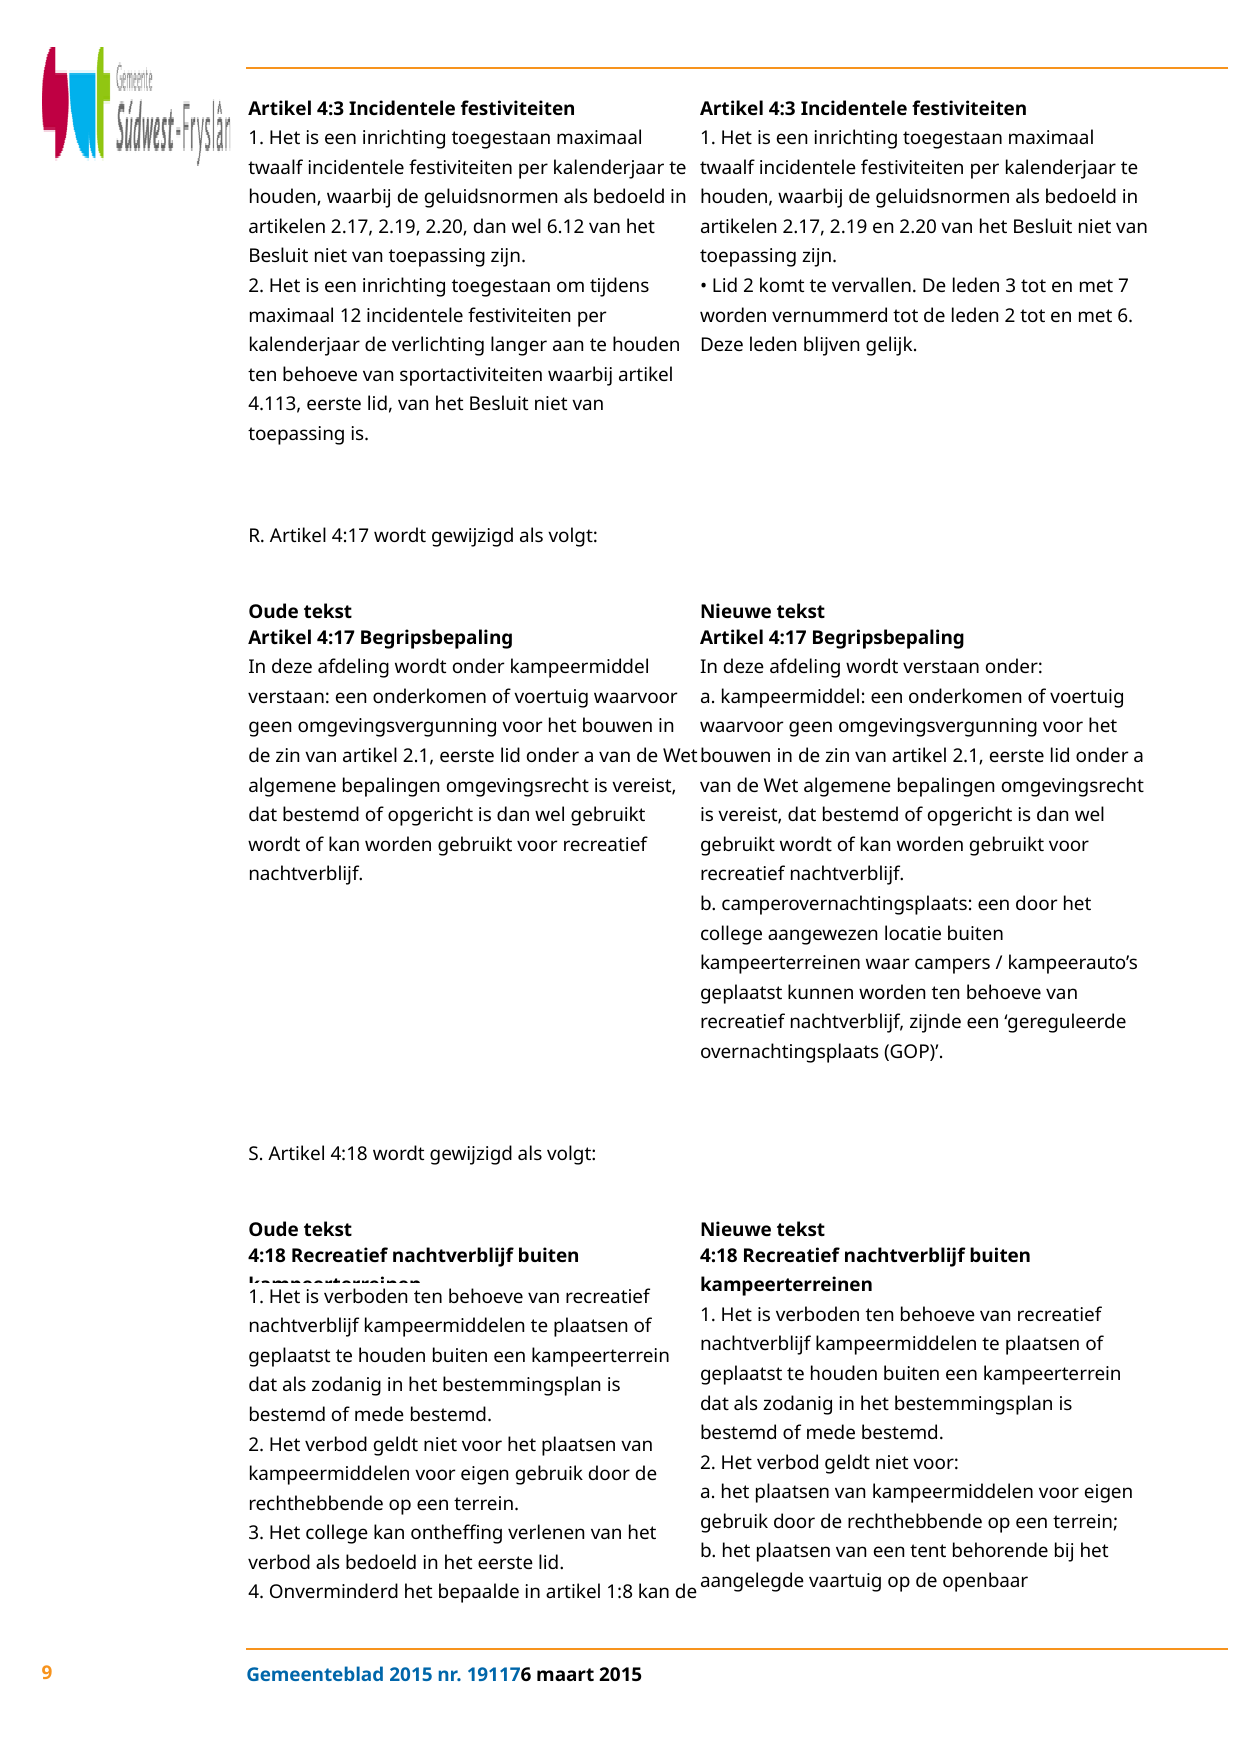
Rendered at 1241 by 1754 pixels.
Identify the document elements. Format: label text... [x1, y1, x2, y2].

text R. Artikel 4:17 wordt gewijzigd als volgt: [248, 522, 1152, 548]
picture [41, 47, 231, 172]
table_header Oude tekst [248, 598, 700, 624]
table_cell 4:18 Recreatief nachtverblijf buiten kampeerterreinen 1. Het is verboden ten behoeve van recreatief nachtverblijf kampeermiddelen te plaatsen of geplaatst te houden buiten een kampeerterrein dat als zodanig in het bestemmingsplan is bestemd of mede bestemd. 2. Het verbod geldt niet voor: a. het plaatsen van kampeermiddelen voor eigen gebruik door de rechthebbende op een terrein; b. het plaatsen van een tent behorende bij het aangelegde vaartuig op de openbaar [700, 1242, 1152, 1604]
table_cell Artikel 4:17 Begripsbepaling In deze afdeling wordt onder kampeermiddel verstaan: een onderkomen of voertuig waarvoor geen omgevingsvergunning voor het bouwen in de zin van artikel 2.1, eerste lid onder a van de Wet algemene bepalingen omgevingsrecht is vereist, dat bestemd of opgericht is dan wel gebruikt wordt of kan worden gebruikt voor recreatief nachtverblijf. [248, 624, 700, 1064]
table_header Oude tekst [248, 1216, 700, 1242]
table_cell Artikel 4:3 Incidentele festiviteiten 1. Het is een inrichting toegestaan maximaal twaalf incidentele festiviteiten per kalenderjaar te houden, waarbij de geluidsnormen als bedoeld in artikelen 2.17, 2.19, 2.20, dan wel 6.12 van het Besluit niet van toepassing zijn. 2. Het is een inrichting toegestaan om tijdens maximaal 12 incidentele festiviteiten per kalenderjaar de verlichting langer aan te houden ten behoeve van sportactiviteiten waarbij artikel 4.113, eerste lid, van het Besluit niet van toepassing is. [248, 95, 700, 446]
text S. Artikel 4:18 wordt gewijzigd als volgt: [248, 1140, 1152, 1166]
table_cell Artikel 4:17 Begripsbepaling In deze afdeling wordt verstaan onder: a. kampeermiddel: een onderkomen of voertuig waarvoor geen omgevingsvergunning voor het bouwen in de zin van artikel 2.1, eerste lid onder a van de Wet algemene bepalingen omgevingsrecht is vereist, dat bestemd of opgericht is dan wel gebruikt wordt of kan worden gebruikt voor recreatief nachtverblijf. b. camperovernachtingsplaats: een door het college aangewezen locatie buiten kampeerterreinen waar campers / kampeerauto’s geplaatst kunnen worden ten behoeve van recreatief nachtverblijf, zijnde een ‘gereguleerde overnachtingsplaats (GOP)’. [700, 624, 1152, 1064]
table_header Nieuwe tekst [700, 598, 1152, 624]
table_header Nieuwe tekst [700, 1216, 1152, 1242]
table_cell 4:18 Recreatief nachtverblijf buiten kampeerterreinen 1. Het is verboden ten behoeve van recreatief nachtverblijf kampeermiddelen te plaatsen of geplaatst te houden buiten een kampeerterrein dat als zodanig in het bestemmingsplan is bestemd of mede bestemd. 2. Het verbod geldt niet voor het plaatsen van kampeermiddelen voor eigen gebruik door de rechthebbende op een terrein. 3. Het college kan ontheffing verlenen van het verbod als bedoeld in het eerste lid. 4. Onverminderd het bepaalde in artikel 1:8 kan de [248, 1242, 700, 1604]
table_cell Artikel 4:3 Incidentele festiviteiten 1. Het is een inrichting toegestaan maximaal twaalf incidentele festiviteiten per kalenderjaar te houden, waarbij de geluidsnormen als bedoeld in artikelen 2.17, 2.19 en 2.20 van het Besluit niet van toepassing zijn. • Lid 2 komt te vervallen. De leden 3 tot en met 7 worden vernummerd tot de leden 2 tot en met 6. Deze leden blijven gelijk. [700, 95, 1152, 446]
